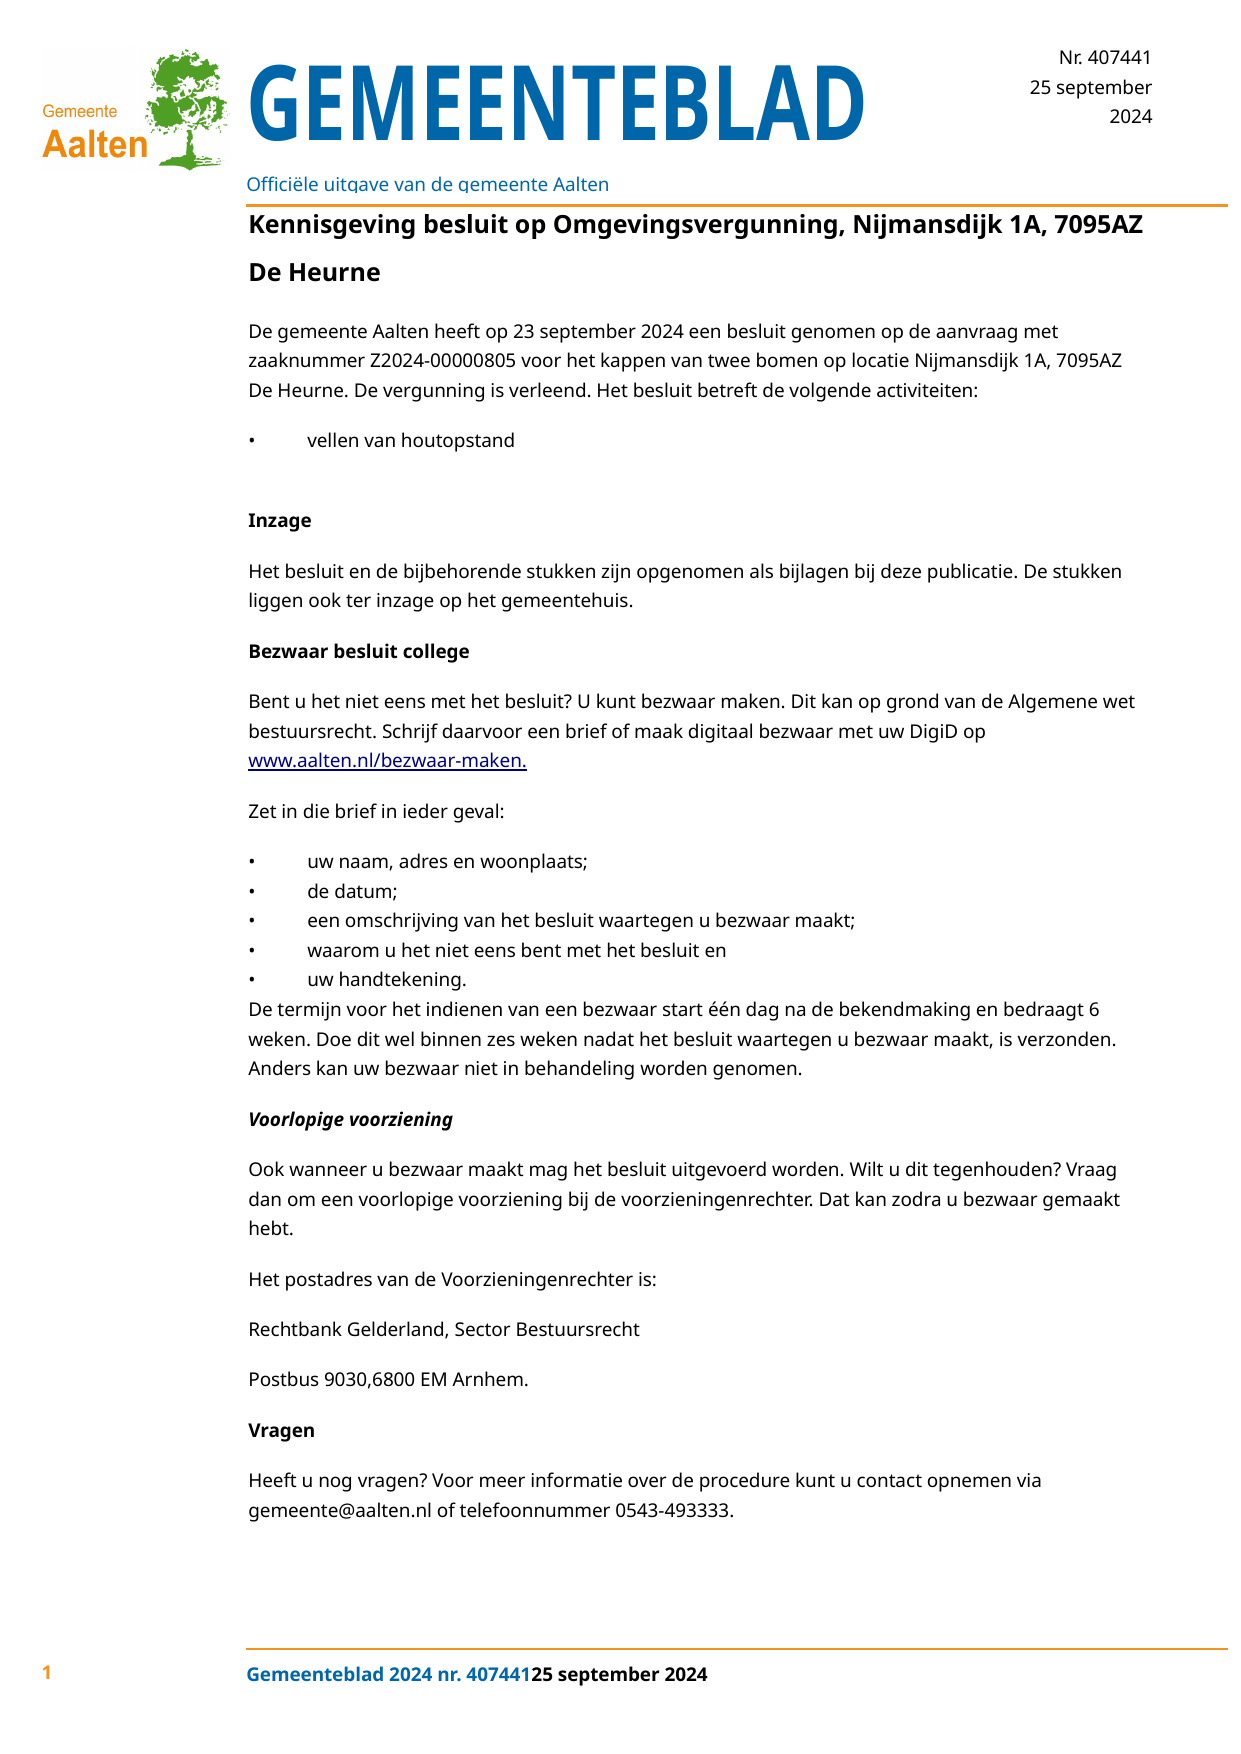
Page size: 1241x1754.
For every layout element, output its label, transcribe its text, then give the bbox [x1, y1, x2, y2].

text Voorlopige voorziening [248, 1106, 1152, 1132]
list uw naam, adres en woonplaats; [248, 848, 1152, 874]
text Postbus 9030,6800 EM Arnhem. [248, 1367, 1152, 1392]
text Bent u het niet eens met het besluit? U kunt bezwaar maken. Dit kan op grond van de Algemene wet bestuursrecht. Schrijf daarvoor een brief of maak digitaal bezwaar met uw DigiD op www.aalten.nl/bezwaar-maken. [248, 688, 1152, 773]
text Bezwaar besluit college [248, 638, 1152, 664]
text De termijn voor het indienen van een bezwaar start één dag na de bekendmaking en bedraagt 6 weken. Doe dit wel binnen zes weken nadat het besluit waartegen u bezwaar maakt, is verzonden. Anders kan uw bezwaar niet in behandeling worden genomen. [248, 996, 1152, 1081]
text Rechtbank Gelderland, Sector Bestuursrecht [248, 1316, 1152, 1342]
list vellen van houtopstand [248, 427, 1152, 453]
list waarom u het niet eens bent met het besluit en [248, 937, 1152, 963]
text Het postadres van de Voorzieningenrechter is: [248, 1266, 1152, 1292]
text De gemeente Aalten heeft op 23 september 2024 een besluit genomen op de aanvraag met zaaknummer Z2024-00000805 voor het kappen van twee bomen op locatie Nijmansdijk 1A, 7095AZ De Heurne. De vergunning is verleend. Het besluit betreft de volgende activiteiten: [248, 318, 1152, 403]
text Zet in die brief in ieder geval: [248, 798, 1152, 824]
picture [41, 47, 231, 172]
text Het besluit en de bijbehorende stukken zijn opgenomen als bijlagen bij deze publicatie. De stukken liggen ook ter inzage op het gemeentehuis. [248, 558, 1152, 613]
text Inzage [248, 507, 1152, 533]
text Ook wanneer u bezwaar maakt mag het besluit uitgevoerd worden. Wilt u dit tegenhouden? Vraag dan om een voorlopige voorziening bij de voorzieningenrechter. Dat kan zodra u bezwaar gemaakt hebt. [248, 1156, 1152, 1241]
text Kennisgeving besluit op Omgevingsvergunning, Nijmansdijk 1A, 7095AZ De Heurne [248, 207, 1152, 288]
list de datum; [248, 878, 1152, 904]
list uw handtekening. [248, 967, 1152, 992]
list een omschrijving van het besluit waartegen u bezwaar maakt; [248, 907, 1152, 933]
text Heeft u nog vragen? Voor meer informatie over de procedure kunt u contact opnemen via gemeente@aalten.nl of telefoonnummer 0543-493333. [248, 1467, 1152, 1523]
text Vragen [248, 1417, 1152, 1443]
